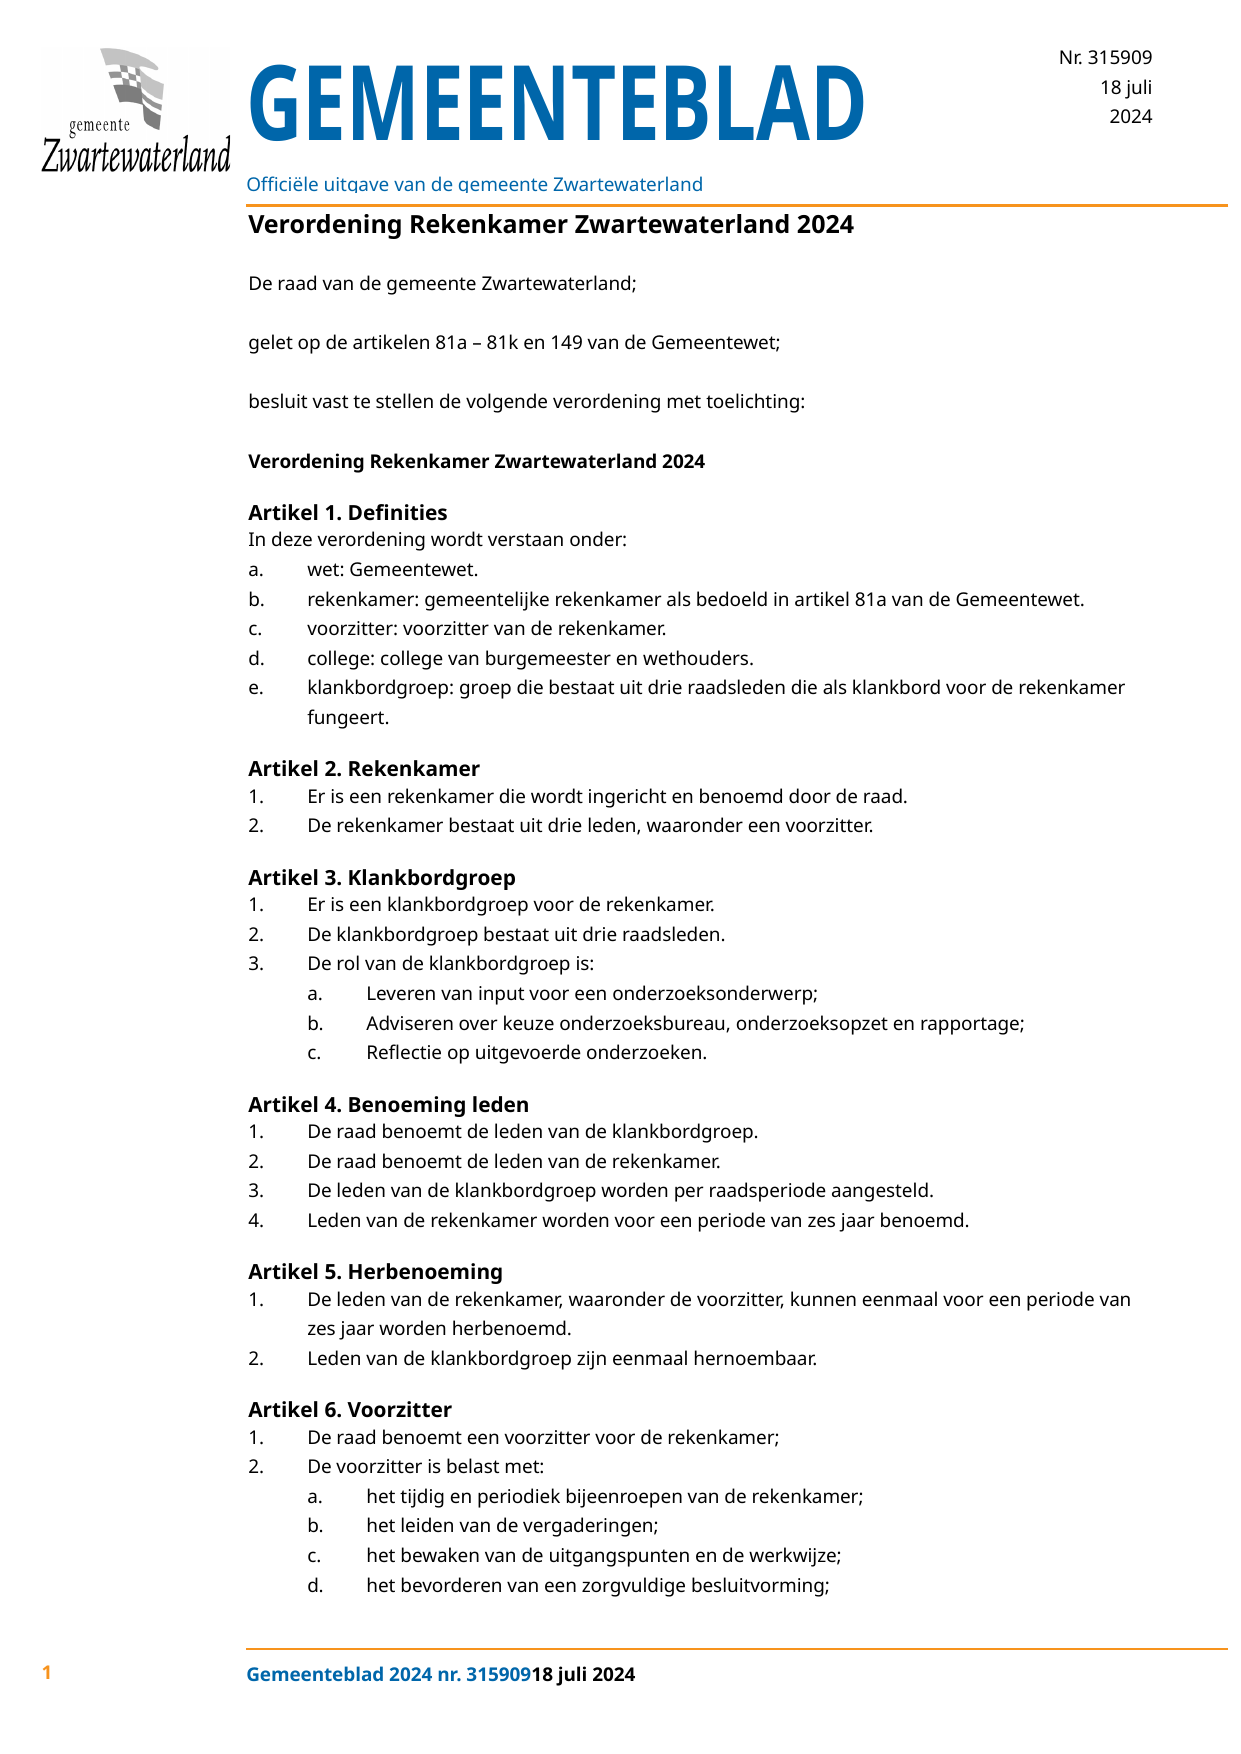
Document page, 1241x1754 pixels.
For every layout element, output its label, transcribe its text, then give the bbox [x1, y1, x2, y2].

text Artikel 4. Benoeming leden [248, 1090, 1152, 1118]
text Artikel 2. Rekenkamer [248, 754, 1152, 783]
list Er is een rekenkamer die wordt ingericht en benoemd door de raad. [248, 783, 1152, 809]
text Artikel 6. Voorzitter [248, 1395, 1152, 1424]
list college: college van burgemeester en wethouders. [248, 645, 1152, 671]
text gelet op de artikelen 81a – 81k en 149 van de Gemeentewet; [248, 329, 1152, 355]
list Adviseren over keuze onderzoeksbureau, onderzoeksopzet en rapportage; [307, 1010, 1152, 1036]
list voorzitter: voorzitter van de rekenkamer. [248, 615, 1152, 641]
list De raad benoemt de leden van de rekenkamer. [248, 1148, 1152, 1173]
list rekenkamer: gemeentelijke rekenkamer als bedoeld in artikel 81a van de Gemeentewet. [248, 586, 1152, 612]
text Verordening Rekenkamer Zwartewaterland 2024 [248, 448, 1152, 473]
text Artikel 5. Herbenoeming [248, 1257, 1152, 1286]
list Er is een klankbordgroep voor de rekenkamer. [248, 891, 1152, 917]
list De voorzitter is belast met: [248, 1453, 1152, 1479]
list wet: Gemeentewet. [248, 556, 1152, 582]
text De raad van de gemeente Zwartewaterland; [248, 270, 1152, 296]
text Verordening Rekenkamer Zwartewaterland 2024 [248, 207, 1152, 241]
list het tijdig en periodiek bijeenroepen van de rekenkamer; [307, 1483, 1152, 1509]
picture [41, 47, 231, 172]
list het bewaken van de uitgangspunten en de werkwijze; [307, 1542, 1152, 1568]
list Leden van de rekenkamer worden voor een periode van zes jaar benoemd. [248, 1207, 1152, 1233]
list Leden van de klankbordgroep zijn eenmaal hernoembaar. [248, 1345, 1152, 1371]
list De klankbordgroep bestaat uit drie raadsleden. [248, 921, 1152, 947]
list Reflectie op uitgevoerde onderzoeken. [307, 1039, 1152, 1065]
list De leden van de rekenkamer, waaronder de voorzitter, kunnen eenmaal voor een periode van zes jaar worden herbenoemd. [248, 1286, 1152, 1341]
list Leveren van input voor een onderzoeksonderwerp; [307, 980, 1152, 1006]
text Artikel 3. Klankbordgroep [248, 863, 1152, 891]
list het leiden van de vergaderingen; [307, 1513, 1152, 1538]
list klankbordgroep: groep die bestaat uit drie raadsleden die als klankbord voor de rekenkamer fungeert. [248, 674, 1152, 730]
text In deze verordening wordt verstaan onder: [248, 527, 1152, 552]
list het bevorderen van een zorgvuldige besluitvorming; [307, 1572, 1152, 1597]
list De rol van de klankbordgroep is: [248, 951, 1152, 976]
text Artikel 1. Definities [248, 498, 1152, 527]
list De rekenkamer bestaat uit drie leden, waaronder een voorzitter. [248, 813, 1152, 838]
list De leden van de klankbordgroep worden per raadsperiode aangesteld. [248, 1177, 1152, 1203]
list De raad benoemt de leden van de klankbordgroep. [248, 1118, 1152, 1144]
list De raad benoemt een voorzitter voor de rekenkamer; [248, 1424, 1152, 1449]
text besluit vast te stellen de volgende verordening met toelichting: [248, 389, 1152, 414]
